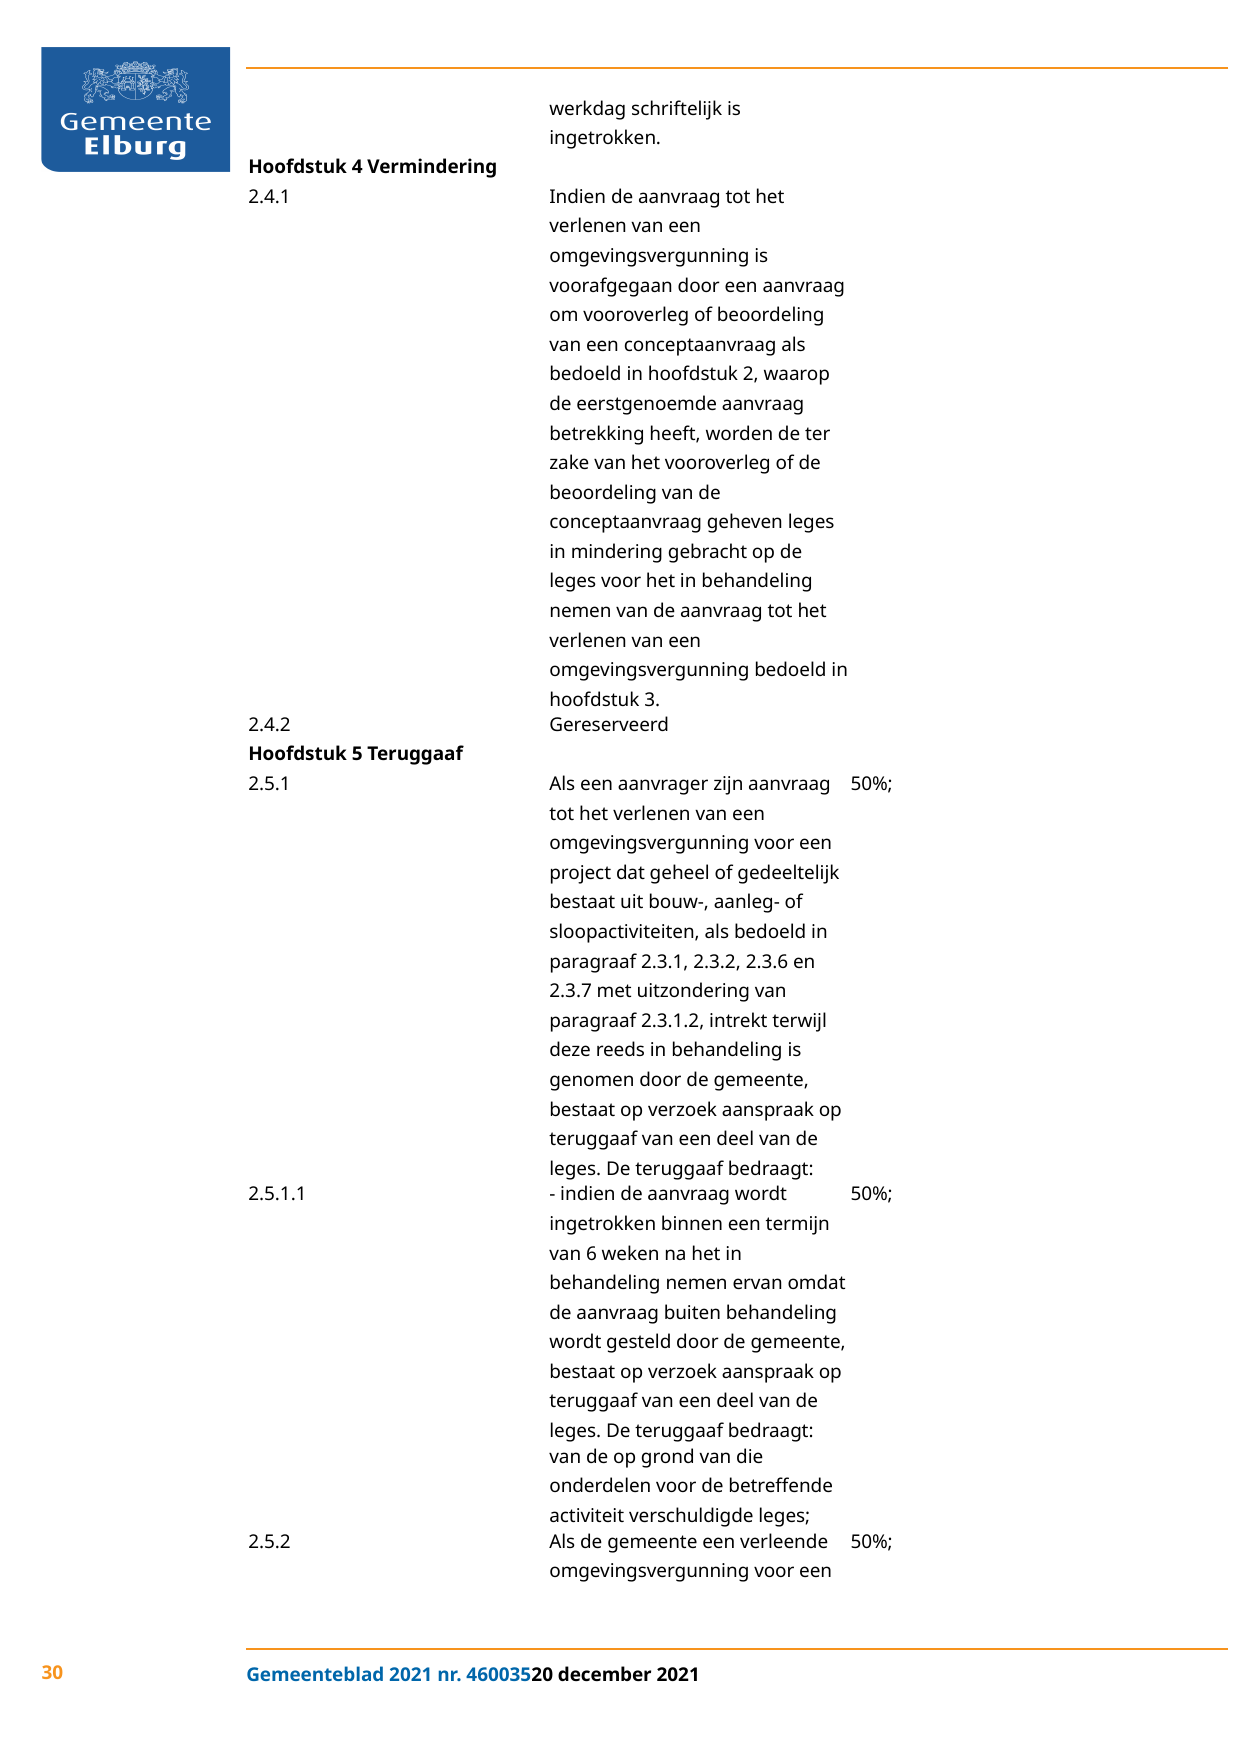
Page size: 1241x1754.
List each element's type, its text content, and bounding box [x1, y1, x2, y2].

table_cell [248, 95, 549, 150]
table_header 2.5.1 [248, 770, 549, 1181]
table_cell [850, 712, 1152, 737]
table_header [850, 183, 1152, 712]
table_cell 2.5.2 [248, 1528, 549, 1583]
table_cell Als de gemeente een verleende omgevingsvergunning voor een [549, 1528, 850, 1583]
table_header 2.4.1 [248, 183, 549, 712]
table_cell Gereserveerd [549, 712, 850, 737]
table_cell werkdag schriftelijk is ingetrokken. [549, 95, 850, 150]
table_cell 50%; [850, 1528, 1152, 1583]
table_cell 2.5.1.1 [248, 1181, 549, 1528]
table_cell van de op grond van die onderdelen voor de betreffende activiteit verschuldigde leges; [549, 1443, 850, 1528]
table_cell - indien de aanvraag wordt ingetrokken binnen een termijn van 6 weken na het in behandeling nemen ervan omdat de aanvraag buiten behandeling wordt gesteld door de gemeente, bestaat op verzoek aanspraak op teruggaaf van een deel van de leges. De teruggaaf bedraagt: [549, 1181, 850, 1443]
table_cell 50%; [850, 1181, 1152, 1443]
text Hoofdstuk 4 Vermindering [248, 153, 1152, 179]
table_cell [850, 1443, 1152, 1528]
table_header Als een aanvrager zijn aanvraag tot het verlenen van een omgevingsvergunning voor een project dat geheel of gedeeltelijk bestaat uit bouw-, aanleg- of sloopactiviteiten, als bedoeld in paragraaf 2.3.1, 2.3.2, 2.3.6 en 2.3.7 met uitzondering van paragraaf 2.3.1.2, intrekt terwijl deze reeds in behandeling is genomen door de gemeente, bestaat op verzoek aanspraak op teruggaaf van een deel van de leges. De teruggaaf bedraagt: [549, 770, 850, 1181]
picture [41, 47, 231, 172]
text Hoofdstuk 5 Teruggaaf [248, 741, 1152, 766]
table_cell 2.4.2 [248, 712, 549, 737]
table_header Indien de aanvraag tot het verlenen van een omgevingsvergunning is voorafgegaan door een aanvraag om vooroverleg of beoordeling van een conceptaanvraag als bedoeld in hoofdstuk 2, waarop de eerstgenoemde aanvraag betrekking heeft, worden de ter zake van het vooroverleg of de beoordeling van de conceptaanvraag geheven leges in mindering gebracht op de leges voor het in behandeling nemen van de aanvraag tot het verlenen van een omgevingsvergunning bedoeld in hoofdstuk 3. [549, 183, 850, 712]
table_header 50%; [850, 770, 1152, 1181]
table_cell [850, 95, 1152, 150]
